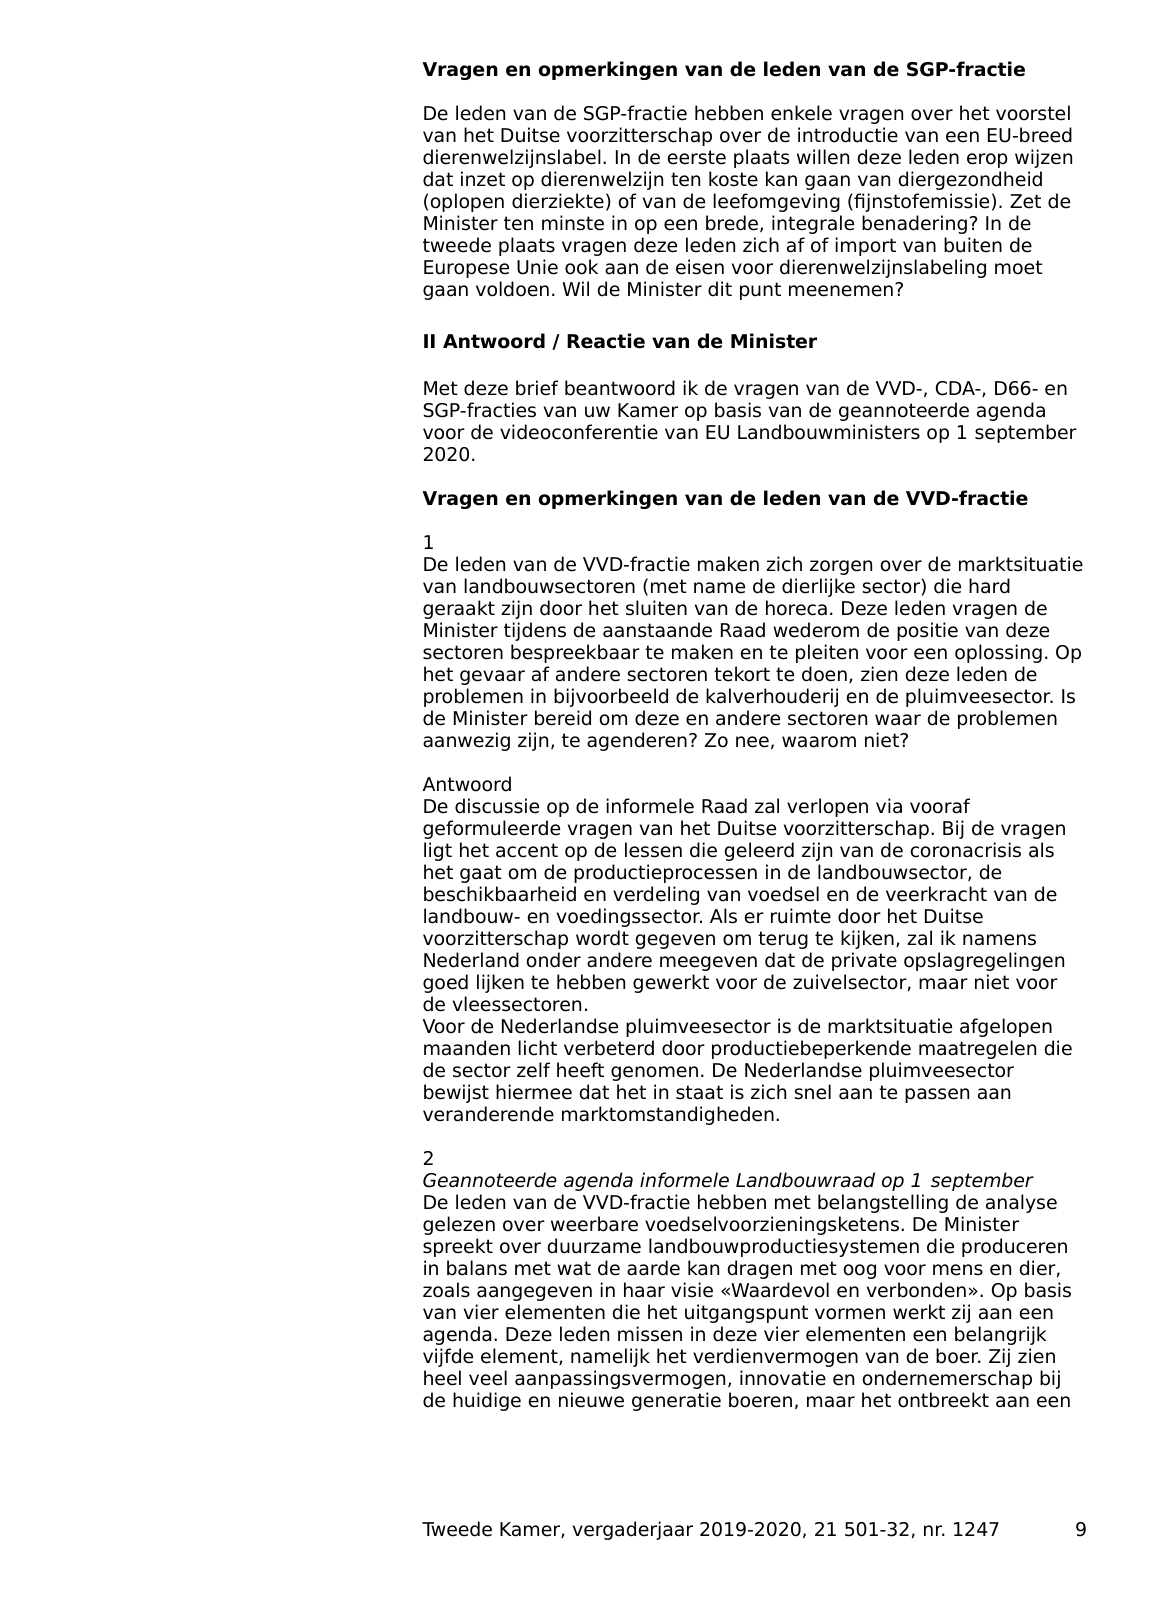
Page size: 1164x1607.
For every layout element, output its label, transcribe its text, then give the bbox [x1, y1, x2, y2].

subtitle Vragen en opmerkingen van de leden van de SGP-fractie [422, 59, 1087, 81]
text De leden van de SGP-fractie hebben enkele vragen over het voorstel van het Duitse voorzitterschap over de introductie van een EU-breed dierenwelzijnslabel. In de eerste plaats willen deze leden erop wijzen dat inzet op dierenwelzijn ten koste kan gaan van diergezondheid (oplopen dierziekte) of van de leefomgeving (fijnstofemissie). Zet de Minister ten minste in op een brede, integrale benadering? In de tweede plaats vragen deze leden zich af of import van buiten de Europese Unie ook aan de eisen voor dierenwelzijnslabeling moet gaan voldoen. Wil de Minister dit punt meenemen? [422, 103, 1087, 301]
text Met deze brief beantwoord ik de vragen van de VVD-, CDA-, D66- en SGP-fracties van uw Kamer op basis van de geannoteerde agenda voor de videoconferentie van EU Landbouwministers op 1 september 2020. [422, 378, 1087, 466]
text Voor de Nederlandse pluimveesector is de marktsituatie afgelopen maanden licht verbeterd door productiebeperkende maatregelen die de sector zelf heeft genomen. De Nederlandse pluimveesector bewijst hiermee dat het in staat is zich snel aan te passen aan veranderende marktomstandigheden. [422, 1016, 1087, 1126]
text De discussie op de informele Raad zal verlopen via vooraf geformuleerde vragen van het Duitse voorzitterschap. Bij de vragen ligt het accent op de lessen die geleerd zijn van de coronacrisis als het gaat om de productieprocessen in de landbouwsector, de beschikbaarheid en verdeling van voedsel en de veerkracht van de landbouw- en voedingssector. Als er ruimte door het Duitse voorzitterschap wordt gegeven om terug te kijken, zal ik namens Nederland onder andere meegeven dat de private opslagregelingen goed lijken te hebben gewerkt voor de zuivelsector, maar niet voor de vleessectoren. [422, 796, 1087, 1016]
text Antwoord [422, 774, 1087, 796]
text Geannoteerde agenda informele Landbouwraad op 1 september [422, 1170, 1087, 1192]
text 1 [422, 532, 1087, 554]
text De leden van de VVD-fractie hebben met belangstelling de analyse gelezen over weerbare voedselvoorzieningsketens. De Minister spreekt over duurzame landbouwproductiesystemen die produceren in balans met wat de aarde kan dragen met oog voor mens en dier, zoals aangegeven in haar visie «Waardevol en verbonden». Op basis van vier elementen die het uitgangspunt vormen werkt zij aan een agenda. Deze leden missen in deze vier elementen een belangrijk vijfde element, namelijk het verdienvermogen van de boer. Zij zien heel veel aanpassingsvermogen, innovatie en ondernemerschap bij de huidige en nieuwe generatie boeren, maar het ontbreekt aan een [422, 1192, 1087, 1412]
text 2 [422, 1148, 1087, 1170]
subtitle Vragen en opmerkingen van de leden van de VVD-fractie [422, 488, 1087, 510]
subtitle II Antwoord / Reactie van de Minister [422, 331, 1087, 353]
text De leden van de VVD-fractie maken zich zorgen over de marktsituatie van landbouwsectoren (met name de dierlijke sector) die hard geraakt zijn door het sluiten van de horeca. Deze leden vragen de Minister tijdens de aanstaande Raad wederom de positie van deze sectoren bespreekbaar te maken en te pleiten voor een oplossing. Op het gevaar af andere sectoren tekort te doen, zien deze leden de problemen in bijvoorbeeld de kalverhouderij en de pluimveesector. Is de Minister bereid om deze en andere sectoren waar de problemen aanwezig zijn, te agenderen? Zo nee, waarom niet? [422, 554, 1087, 752]
